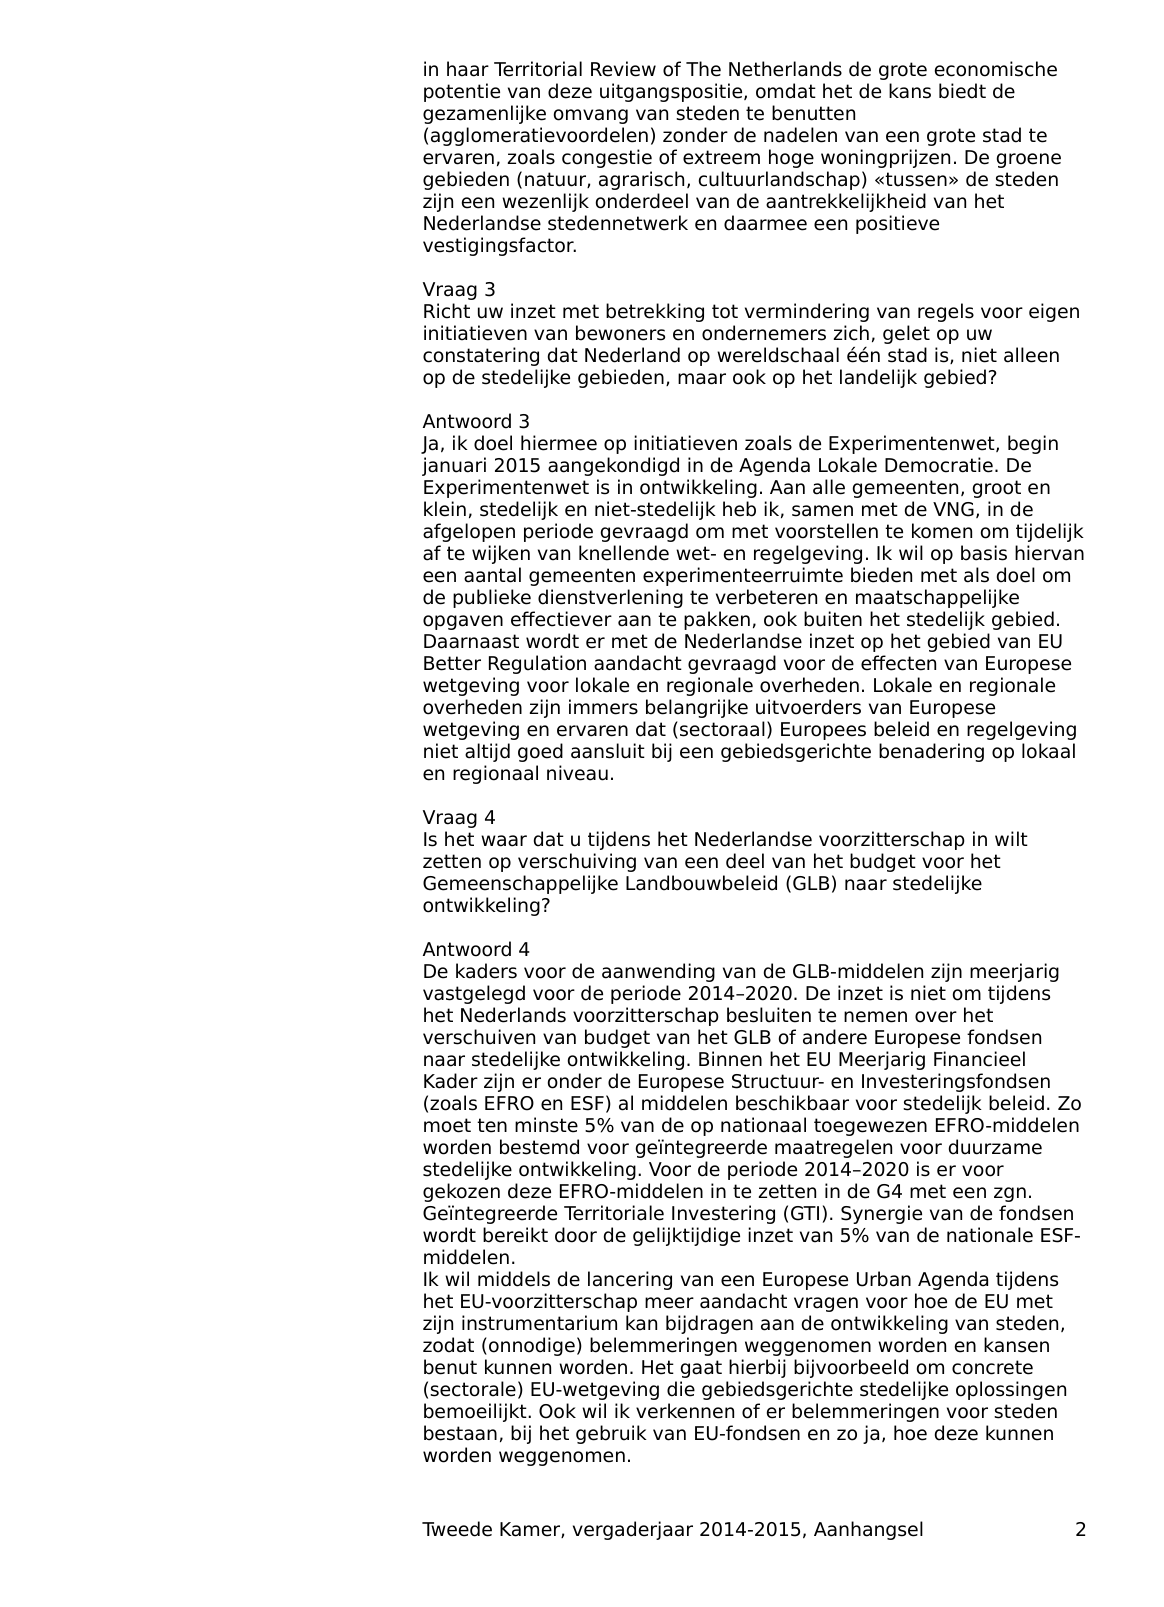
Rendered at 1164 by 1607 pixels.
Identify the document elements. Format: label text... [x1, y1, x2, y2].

text Is het waar dat u tijdens het Nederlandse voorzitterschap in wilt zetten op verschuiving van een deel van het budget voor het Gemeenschappelijke Landbouwbeleid (GLB) naar stedelijke ontwikkeling? [422, 829, 1087, 917]
text Daarnaast wordt er met de Nederlandse inzet op het gebied van EU Better Regulation aandacht gevraagd voor de effecten van Europese wetgeving voor lokale en regionale overheden. Lokale en regionale overheden zijn immers belangrijke uitvoerders van Europese wetgeving en ervaren dat (sectoraal) Europees beleid en regelgeving niet altijd goed aansluit bij een gebiedsgerichte benadering op lokaal en regionaal niveau. [422, 631, 1087, 785]
text in haar Territorial Review of The Netherlands de grote economische potentie van deze uitgangspositie, omdat het de kans biedt de gezamenlijke omvang van steden te benutten (agglomeratievoordelen) zonder de nadelen van een grote stad te ervaren, zoals congestie of extreem hoge woningprijzen. De groene gebieden (natuur, agrarisch, cultuurlandschap) «tussen» de steden zijn een wezenlijk onderdeel van de aantrekkelijkheid van het Nederlandse stedennetwerk en daarmee een positieve vestigingsfactor. [422, 59, 1087, 257]
text Richt uw inzet met betrekking tot vermindering van regels voor eigen initiatieven van bewoners en ondernemers zich, gelet op uw constatering dat Nederland op wereldschaal één stad is, niet alleen op de stedelijke gebieden, maar ook op het landelijk gebied? [422, 301, 1087, 389]
text Vraag 3 [422, 279, 1087, 301]
text Vraag 4 [422, 807, 1087, 829]
text Ik wil middels de lancering van een Europese Urban Agenda tijdens het EU-voorzitterschap meer aandacht vragen voor hoe de EU met zijn instrumentarium kan bijdragen aan de ontwikkeling van steden, zodat (onnodige) belemmeringen weggenomen worden en kansen benut kunnen worden. Het gaat hierbij bijvoorbeeld om concrete (sectorale) EU-wetgeving die gebiedsgerichte stedelijke oplossingen bemoeilijkt. Ook wil ik verkennen of er belemmeringen voor steden bestaan, bij het gebruik van EU-fondsen en zo ja, hoe deze kunnen worden weggenomen. [422, 1269, 1087, 1467]
text Ja, ik doel hiermee op initiatieven zoals de Experimentenwet, begin januari 2015 aangekondigd in de Agenda Lokale Democratie. De Experimentenwet is in ontwikkeling. Aan alle gemeenten, groot en klein, stedelijk en niet-stedelijk heb ik, samen met de VNG, in de afgelopen periode gevraagd om met voorstellen te komen om tijdelijk af te wijken van knellende wet- en regelgeving. Ik wil op basis hiervan een aantal gemeenten experimenteerruimte bieden met als doel om de publieke dienstverlening te verbeteren en maatschappelijke opgaven effectiever aan te pakken, ook buiten het stedelijk gebied. [422, 433, 1087, 631]
text Antwoord 4 [422, 939, 1087, 961]
text Antwoord 3 [422, 411, 1087, 433]
text De kaders voor de aanwending van de GLB-middelen zijn meerjarig vastgelegd voor de periode 2014–2020. De inzet is niet om tijdens het Nederlands voorzitterschap besluiten te nemen over het verschuiven van budget van het GLB of andere Europese fondsen naar stedelijke ontwikkeling. Binnen het EU Meerjarig Financieel Kader zijn er onder de Europese Structuur- en Investeringsfondsen (zoals EFRO en ESF) al middelen beschikbaar voor stedelijk beleid. Zo moet ten minste 5% van de op nationaal toegewezen EFRO-middelen worden bestemd voor geïntegreerde maatregelen voor duurzame stedelijke ontwikkeling. Voor de periode 2014–2020 is er voor gekozen deze EFRO-middelen in te zetten in de G4 met een zgn. Geïntegreerde Territoriale Investering (GTI). Synergie van de fondsen wordt bereikt door de gelijktijdige inzet van 5% van de nationale ESF-middelen. [422, 961, 1087, 1269]
